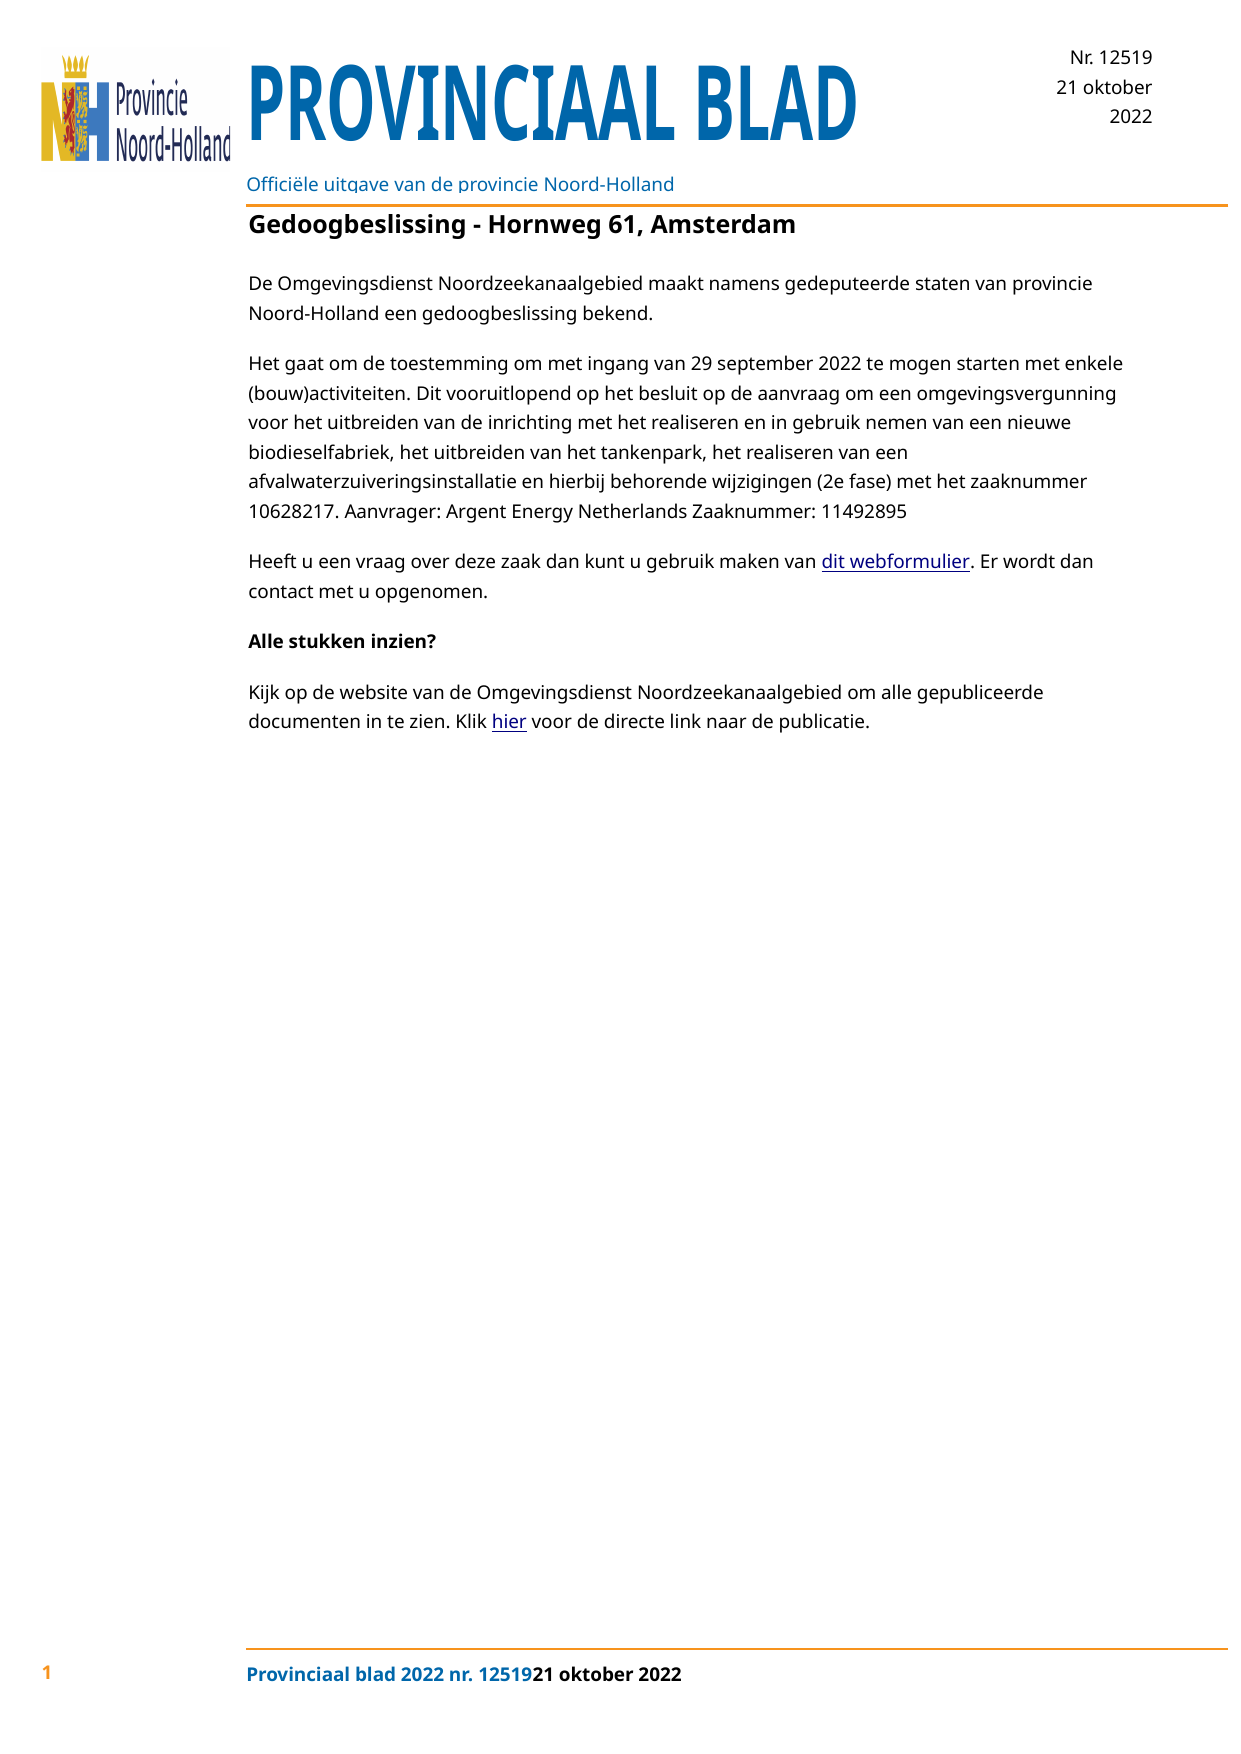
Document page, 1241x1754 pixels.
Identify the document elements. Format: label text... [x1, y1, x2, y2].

text Kijk op de website van de Omgevingsdienst Noordzeekanaalgebied om alle gepubliceerde documenten in te zien. Klik hier voor de directe link naar de publicatie. [248, 679, 1152, 734]
text Heeft u een vraag over deze zaak dan kunt u gebruik maken van dit webformulier. Er wordt dan contact met u opgenomen. [248, 549, 1152, 604]
picture [41, 47, 231, 172]
text Het gaat om de toestemming om met ingang van 29 september 2022 te mogen starten met enkele (bouw)activiteiten. Dit vooruitlopend op het besluit op de aanvraag om een omgevingsvergunning voor het uitbreiden van de inrichting met het realiseren en in gebruik nemen van een nieuwe biodieselfabriek, het uitbreiden van het tankenpark, het realiseren van een afvalwaterzuiveringsinstallatie en hierbij behorende wijzigingen (2e fase) met het zaaknummer 10628217. Aanvrager: Argent Energy Netherlands Zaaknummer: 11492895 [248, 350, 1152, 524]
text De Omgevingsdienst Noordzeekanaalgebied maakt namens gedeputeerde staten van provincie Noord-Holland een gedoogbeslissing bekend. [248, 270, 1152, 326]
text Alle stukken inzien? [248, 629, 1152, 654]
text Gedoogbeslissing - Hornweg 61, Amsterdam [248, 207, 1152, 241]
